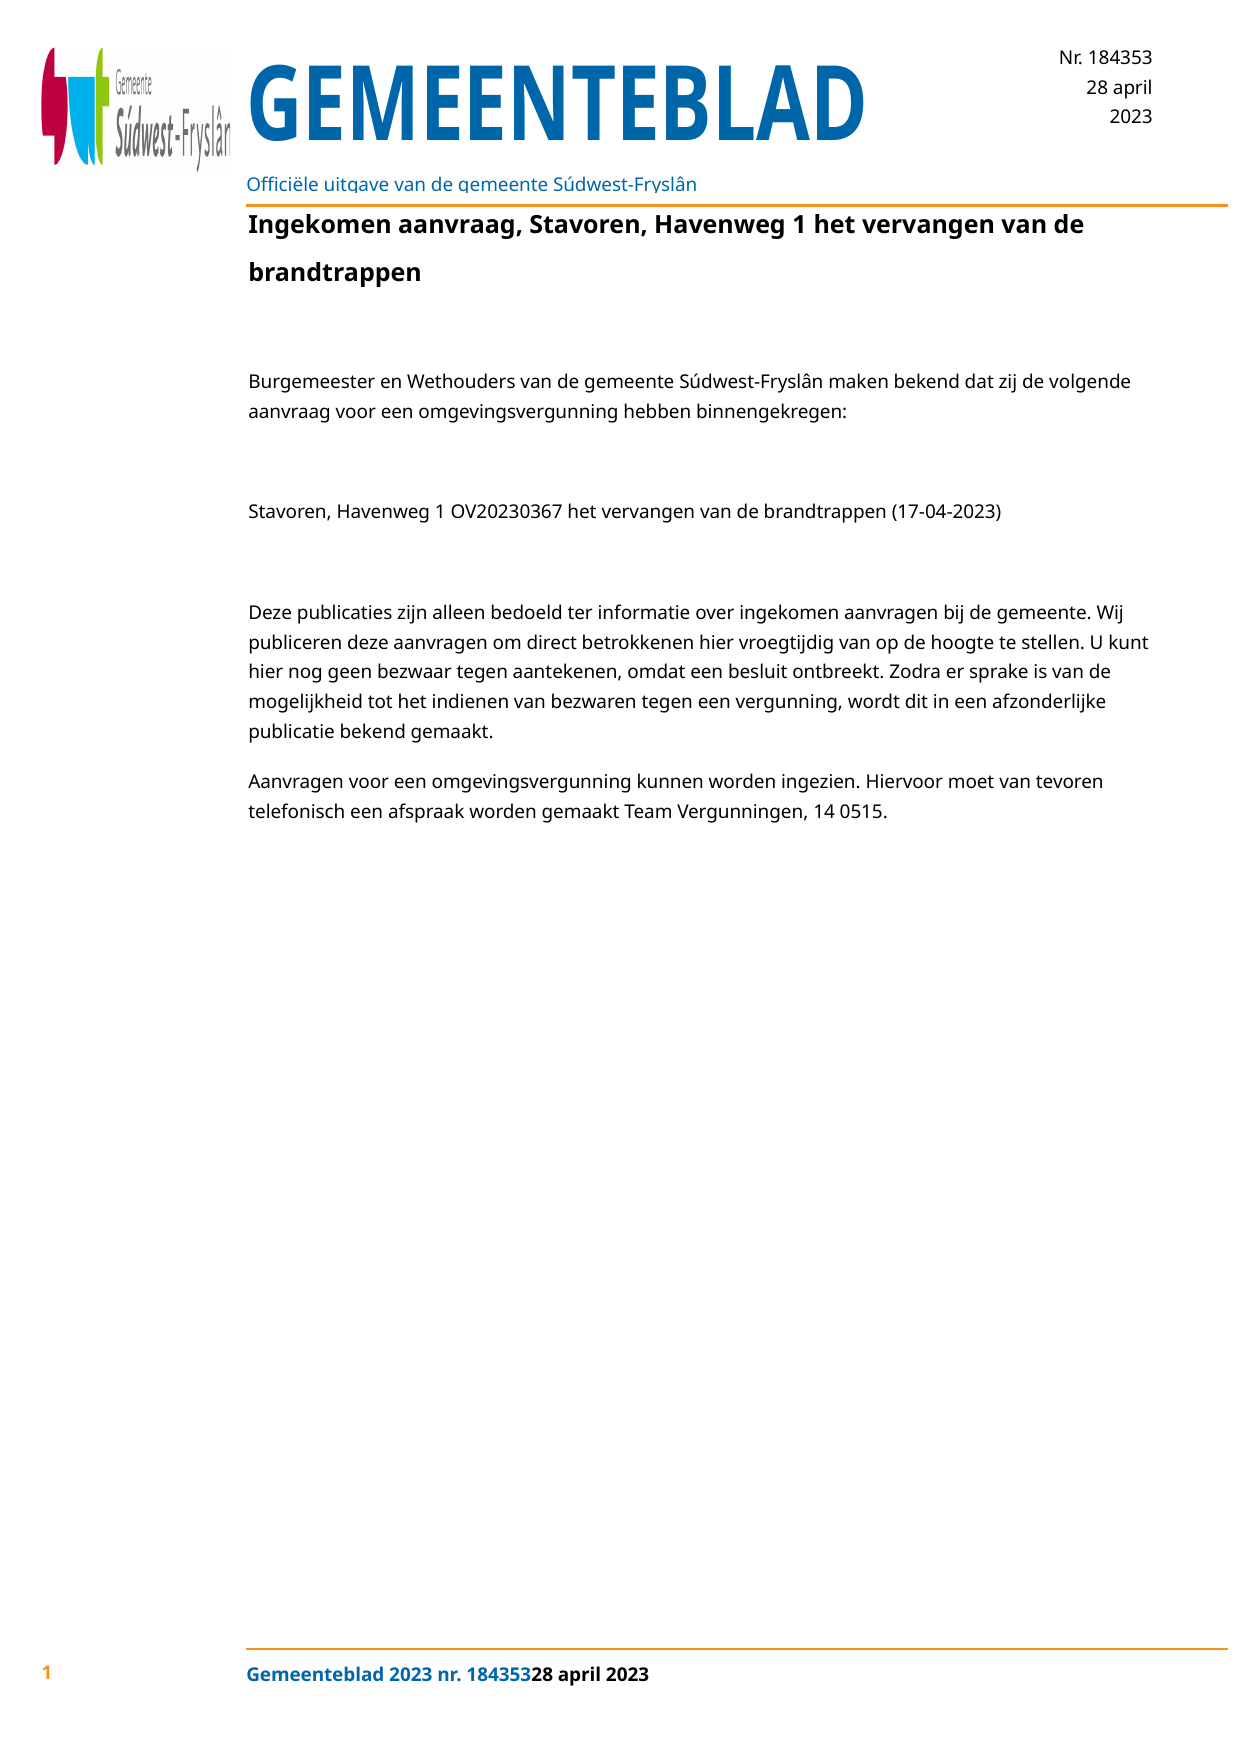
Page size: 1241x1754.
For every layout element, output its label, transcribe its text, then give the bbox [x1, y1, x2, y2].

text Ingekomen aanvraag, Stavoren, Havenweg 1 het vervangen van de brandtrappen [248, 207, 1152, 288]
text Stavoren, Havenweg 1 OV20230367 het vervangen van de brandtrappen (17-04-2023) [248, 499, 1152, 524]
picture [41, 47, 231, 172]
text Burgemeester en Wethouders van de gemeente Súdwest-Fryslân maken bekend dat zij de volgende aanvraag voor een omgevingsvergunning hebben binnengekregen: [248, 368, 1152, 424]
text Aanvragen voor een omgevingsvergunning kunnen worden ingezien. Hiervoor moet van tevoren telefonisch een afspraak worden gemaakt Team Vergunningen, 14 0515. [248, 768, 1152, 824]
text Deze publicaties zijn alleen bedoeld ter informatie over ingekomen aanvragen bij de gemeente. Wij publiceren deze aanvragen om direct betrokkenen hier vroegtijdig van op de hoogte te stellen. U kunt hier nog geen bezwaar tegen aantekenen, omdat een besluit ontbreekt. Zodra er sprake is van de mogelijkheid tot het indienen van bezwaren tegen een vergunning, wordt dit in een afzonderlijke publicatie bekend gemaakt. [248, 599, 1152, 744]
